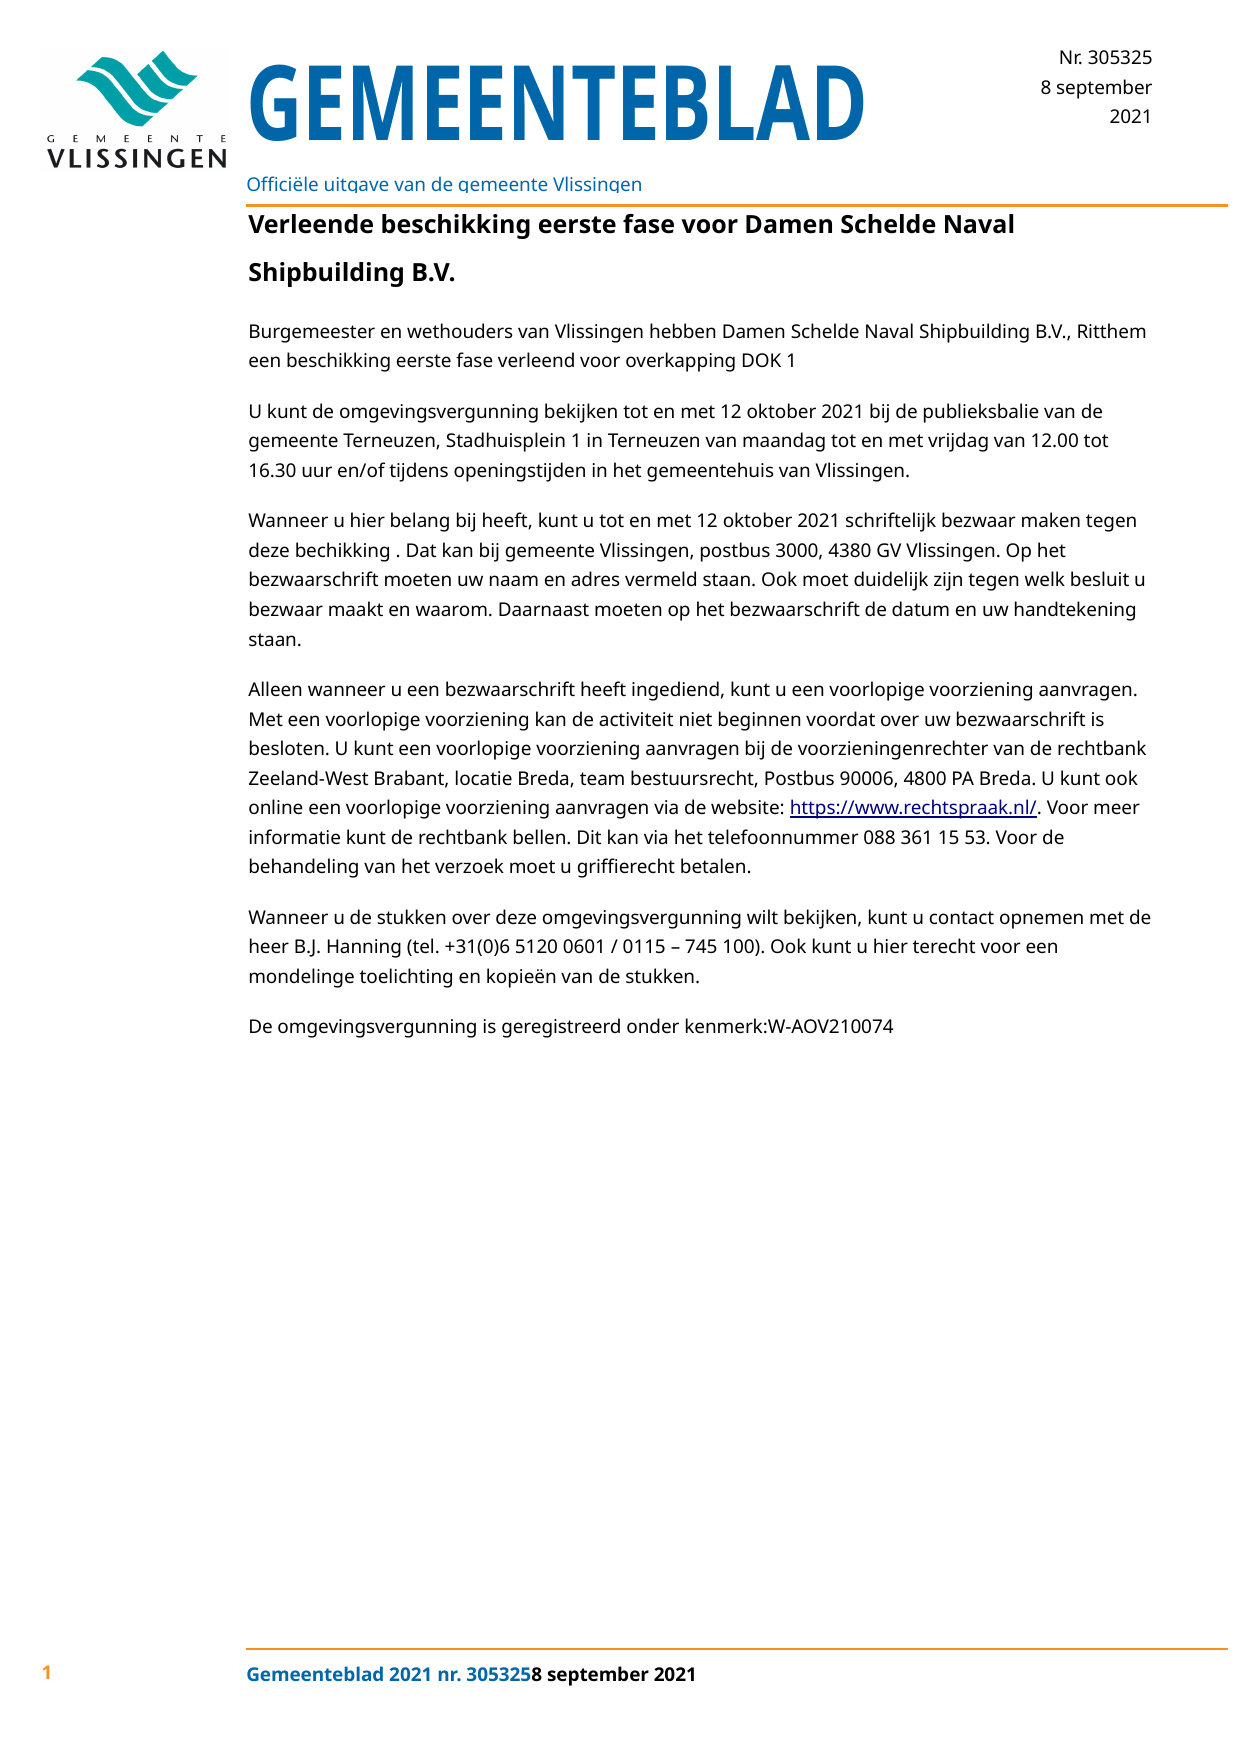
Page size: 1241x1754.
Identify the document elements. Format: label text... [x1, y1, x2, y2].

text U kunt de omgevingsvergunning bekijken tot en met 12 oktober 2021 bij de publieksbalie van de gemeente Terneuzen, Stadhuisplein 1 in Terneuzen van maandag tot en met vrijdag van 12.00 tot 16.30 uur en/of tijdens openingstijden in het gemeentehuis van Vlissingen. [248, 398, 1152, 483]
text Alleen wanneer u een bezwaarschrift heeft ingediend, kunt u een voorlopige voorziening aanvragen. Met een voorlopige voorziening kan de activiteit niet beginnen voordat over uw bezwaarschrift is besloten. U kunt een voorlopige voorziening aanvragen bij de voorzieningenrechter van de rechtbank Zeeland-West Brabant, locatie Breda, team bestuursrecht, Postbus 90006, 4800 PA Breda. U kunt ook online een voorlopige voorziening aanvragen via de website: https://www.rechtspraak.nl/. Voor meer informatie kunt de rechtbank bellen. Dit kan via het telefoonnummer 088 361 15 53. Voor de behandeling van het verzoek moet u griffierecht betalen. [248, 676, 1152, 879]
text De omgevingsvergunning is geregistreerd onder kenmerk:W-AOV210074 [248, 1014, 1152, 1039]
text Wanneer u de stukken over deze omgevingsvergunning wilt bekijken, kunt u contact opnemen met de heer B.J. Hanning (tel. +31(0)6 5120 0601 / 0115 – 745 100). Ook kunt u hier terecht voor een mondelinge toelichting en kopieën van de stukken. [248, 904, 1152, 989]
picture [41, 47, 231, 172]
text Burgemeester en wethouders van Vlissingen hebben Damen Schelde Naval Shipbuilding B.V., Ritthem een beschikking eerste fase verleend voor overkapping DOK 1 [248, 318, 1152, 373]
text Wanneer u hier belang bij heeft, kunt u tot en met 12 oktober 2021 schriftelijk bezwaar maken tegen deze bechikking . Dat kan bij gemeente Vlissingen, postbus 3000, 4380 GV Vlissingen. Op het bezwaarschrift moeten uw naam en adres vermeld staan. Ook moet duidelijk zijn tegen welk besluit u bezwaar maakt en waarom. Daarnaast moeten op het bezwaarschrift de datum en uw handtekening staan. [248, 507, 1152, 652]
text Verleende beschikking eerste fase voor Damen Schelde Naval Shipbuilding B.V. [248, 207, 1152, 288]
